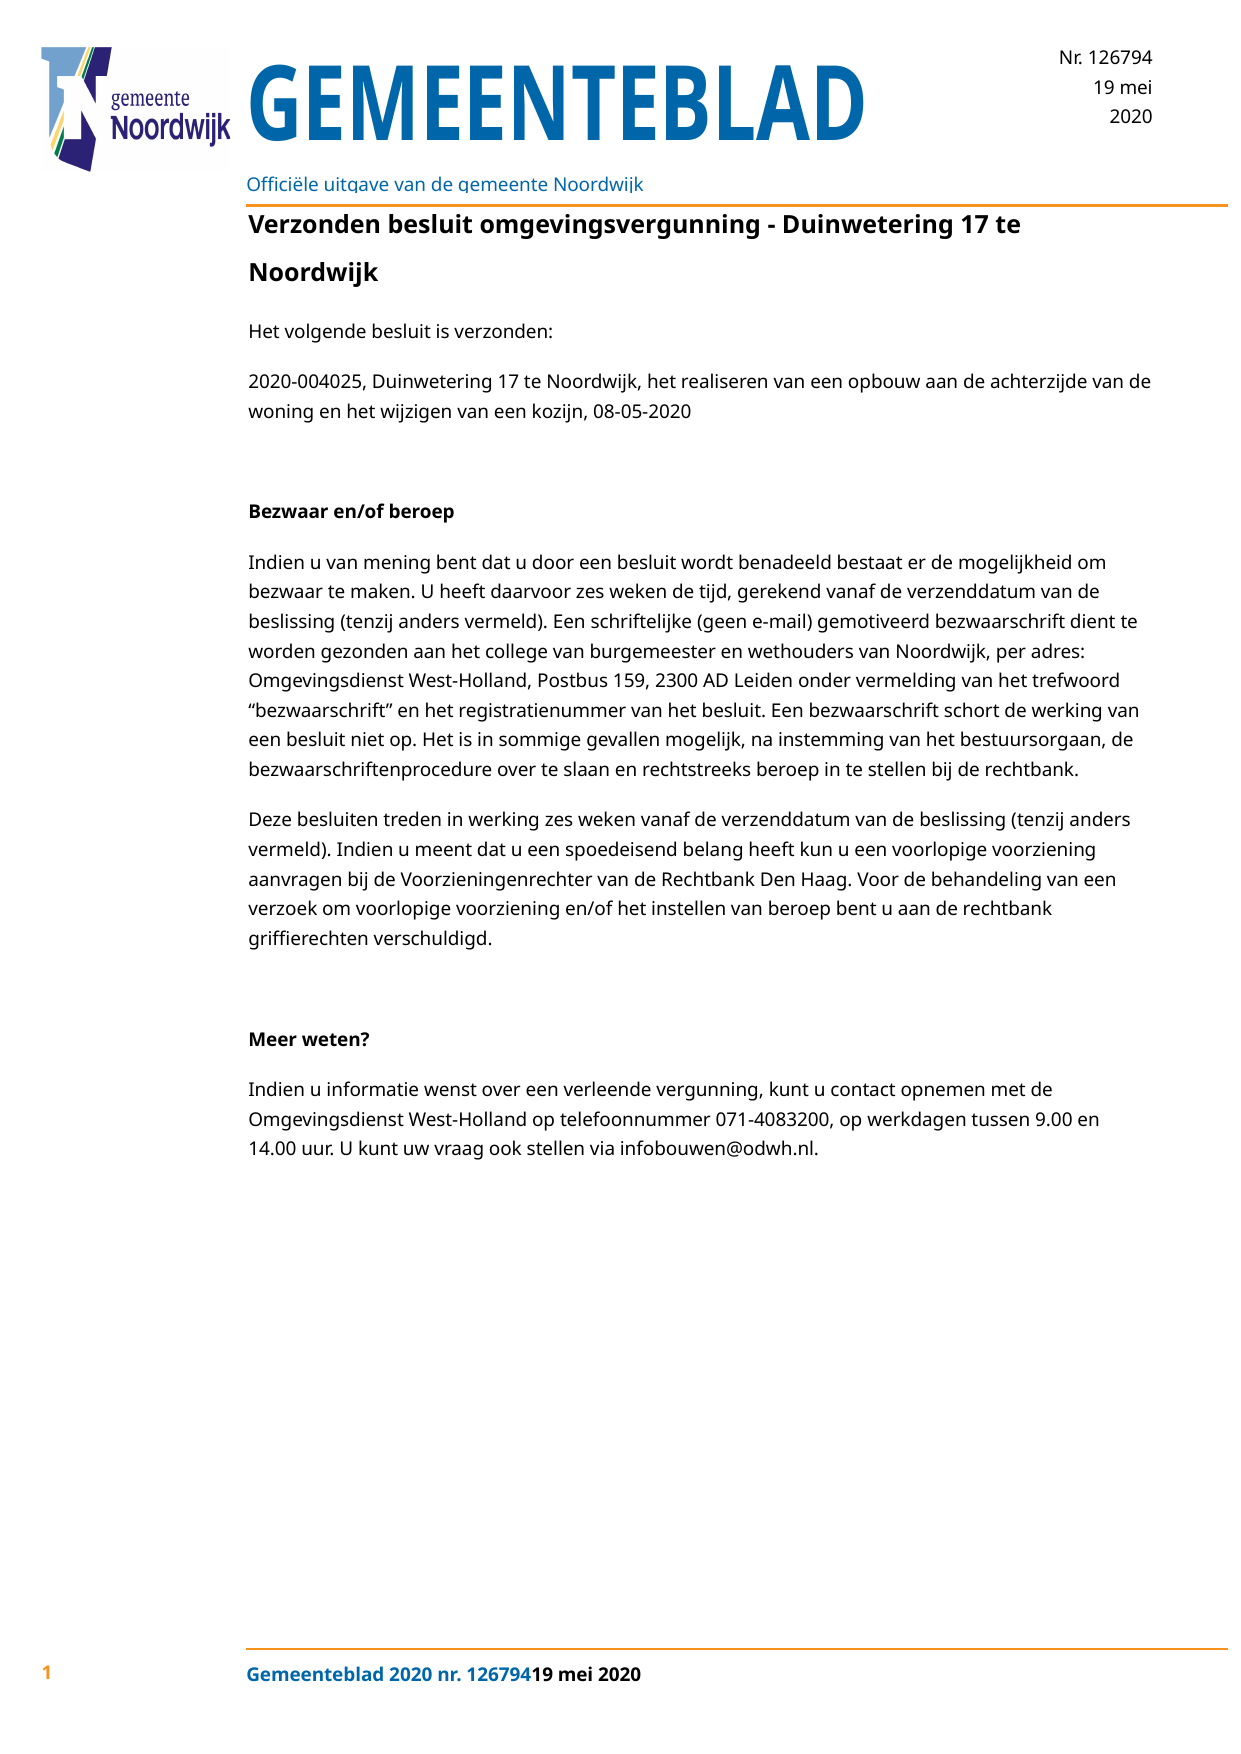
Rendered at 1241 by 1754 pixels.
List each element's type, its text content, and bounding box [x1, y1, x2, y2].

text Deze besluiten treden in werking zes weken vanaf de verzenddatum van de beslissing (tenzij anders vermeld). Indien u meent dat u een spoedeisend belang heeft kun u een voorlopige voorziening aanvragen bij de Voorzieningenrechter van de Rechtbank Den Haag. Voor de behandeling van een verzoek om voorlopige voorziening en/of het instellen van beroep bent u aan de rechtbank griffierechten verschuldigd. [248, 807, 1152, 951]
text 2020-004025, Duinwetering 17 te Noordwijk, het realiseren van een opbouw aan de achterzijde van de woning en het wijzigen van een kozijn, 08-05-2020 [248, 368, 1152, 424]
text Het volgende besluit is verzonden: [248, 318, 1152, 344]
text Verzonden besluit omgevingsvergunning - Duinwetering 17 te Noordwijk [248, 207, 1152, 288]
text Meer weten? [248, 1026, 1152, 1052]
text Indien u informatie wenst over een verleende vergunning, kunt u contact opnemen met de Omgevingsdienst West-Holland op telefoonnummer 071-4083200, op werkdagen tussen 9.00 en 14.00 uur. U kunt uw vraag ook stellen via infobouwen@odwh.nl. [248, 1076, 1152, 1161]
picture [41, 47, 231, 172]
text Bezwaar en/of beroep [248, 499, 1152, 524]
text Indien u van mening bent dat u door een besluit wordt benadeeld bestaat er de mogelijkheid om bezwaar te maken. U heeft daarvoor zes weken de tijd, gerekend vanaf de verzenddatum van de beslissing (tenzij anders vermeld). Een schriftelijke (geen e-mail) gemotiveerd bezwaarschrift dient te worden gezonden aan het college van burgemeester en wethouders van Noordwijk, per adres: Omgevingsdienst West-Holland, Postbus 159, 2300 AD Leiden onder vermelding van het trefwoord “bezwaarschrift” en het registratienummer van het besluit. Een bezwaarschrift schort de werking van een besluit niet op. Het is in sommige gevallen mogelijk, na instemming van het bestuursorgaan, de bezwaarschriftenprocedure over te slaan en rechtstreeks beroep in te stellen bij de rechtbank. [248, 549, 1152, 782]
